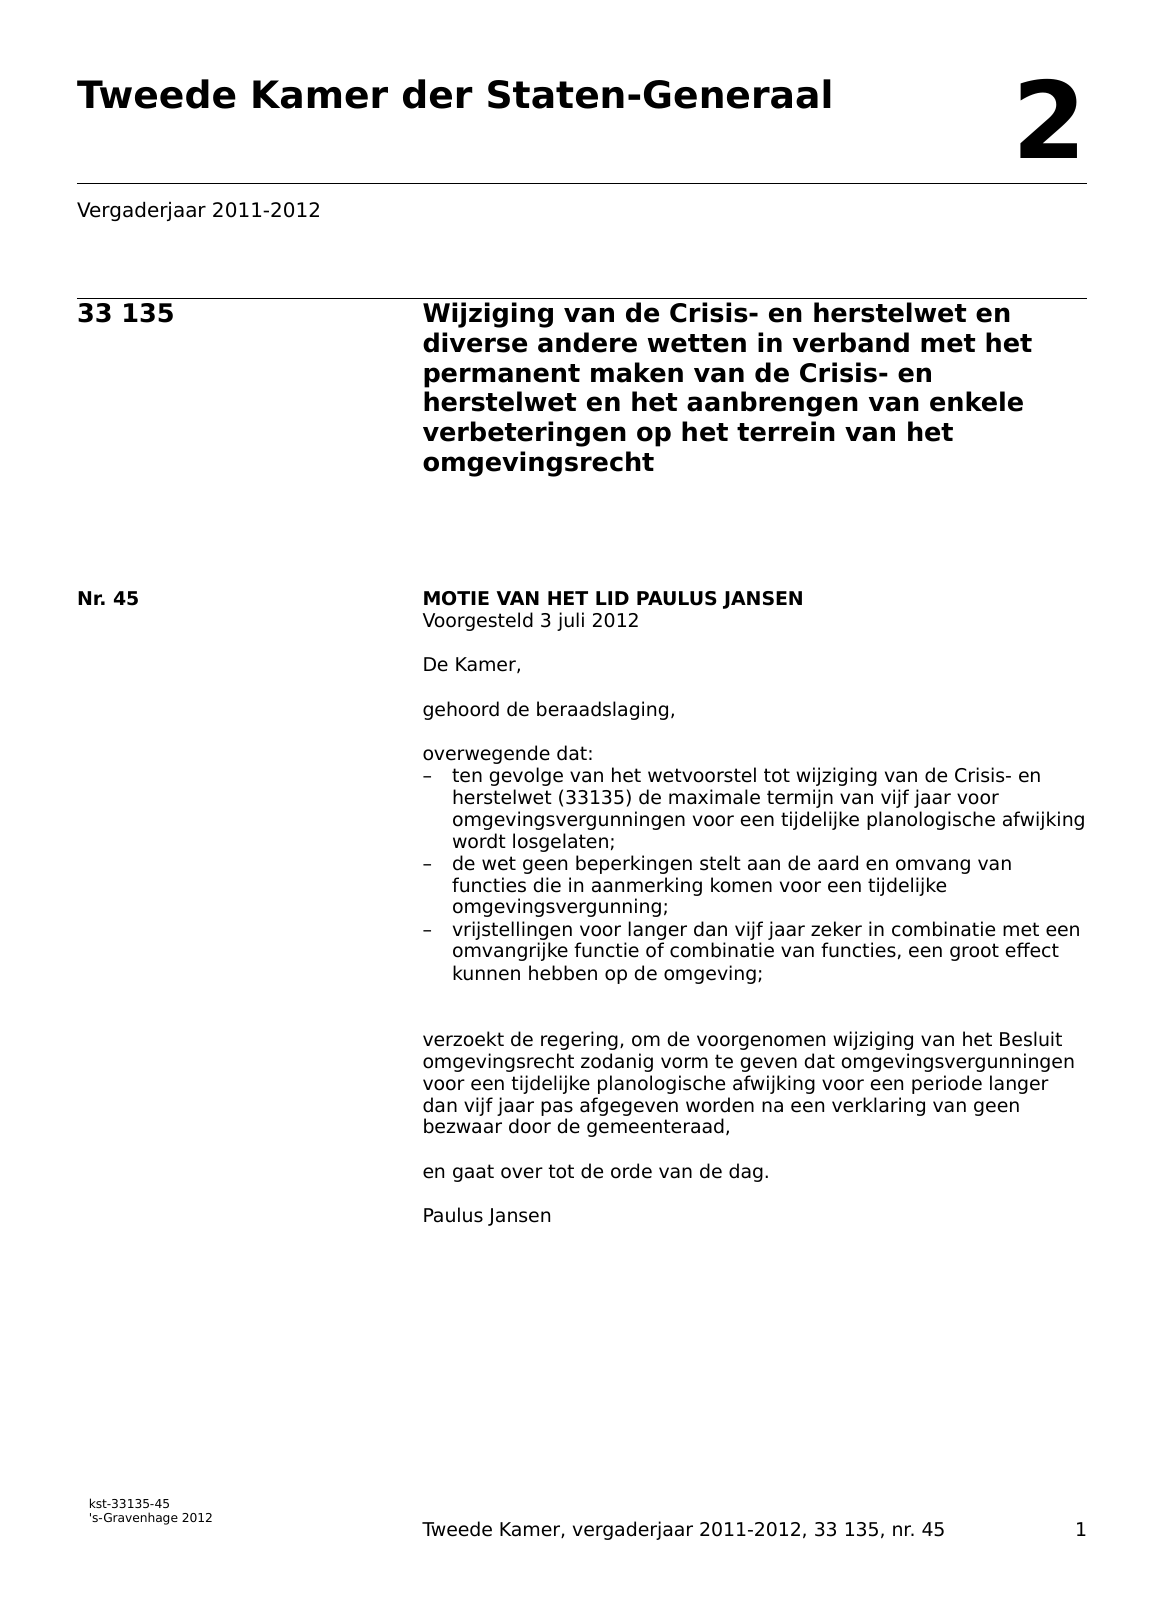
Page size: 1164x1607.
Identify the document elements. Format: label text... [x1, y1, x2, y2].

text – vrijstellingen voor langer dan vijf jaar zeker in combinatie met een omvangrijke functie of combinatie van functies, een groot effect kunnen hebben op de omgeving; [422, 918, 1087, 984]
table_header 2 [886, 59, 1087, 183]
text – ten gevolge van het wetvoorstel tot wijziging van de Crisis- en herstelwet (33135) de maximale termijn van vijf jaar voor omgevingsvergunningen voor een tijdelijke planologische afwijking wordt losgelaten; [422, 764, 1087, 852]
table_cell Vergaderjaar 2011-2012 [77, 184, 1087, 298]
text Voorgesteld 3 juli 2012 [422, 610, 1087, 632]
subtitle 33 135 Wijziging van de Crisis- en herstelwet en diverse andere wetten in verband met het permanent maken van de Crisis- en herstelwet en het aanbrengen van enkele verbeteringen op het terrein van het omgevingsrecht [77, 299, 1087, 477]
text Paulus Jansen [422, 1205, 1087, 1227]
text 's-Gravenhage 2012 [88, 1511, 323, 1525]
text – de wet geen beperkingen stelt aan de aard en omvang van functies die in aanmerking komen voor een tijdelijke omgevingsvergunning; [422, 852, 1087, 918]
text kst-33135-45 [88, 1497, 323, 1511]
text verzoekt de regering, om de voorgenomen wijziging van het Besluit omgevingsrecht zodanig vorm te geven dat omgevingsvergunningen voor een tijdelijke planologische afwijking voor een periode langer dan vijf jaar pas afgegeven worden na een verklaring van geen bezwaar door de gemeenteraad, [422, 1028, 1087, 1138]
text De Kamer, [422, 654, 1087, 676]
subtitle Nr. 45 MOTIE VAN HET LID PAULUS JANSEN [77, 588, 1087, 610]
table_header Tweede Kamer der Staten-Generaal [77, 59, 886, 183]
text gehoord de beraadslaging, [422, 698, 1087, 720]
text en gaat over tot de orde van de dag. [422, 1161, 1087, 1183]
text overwegende dat: [422, 743, 1087, 764]
